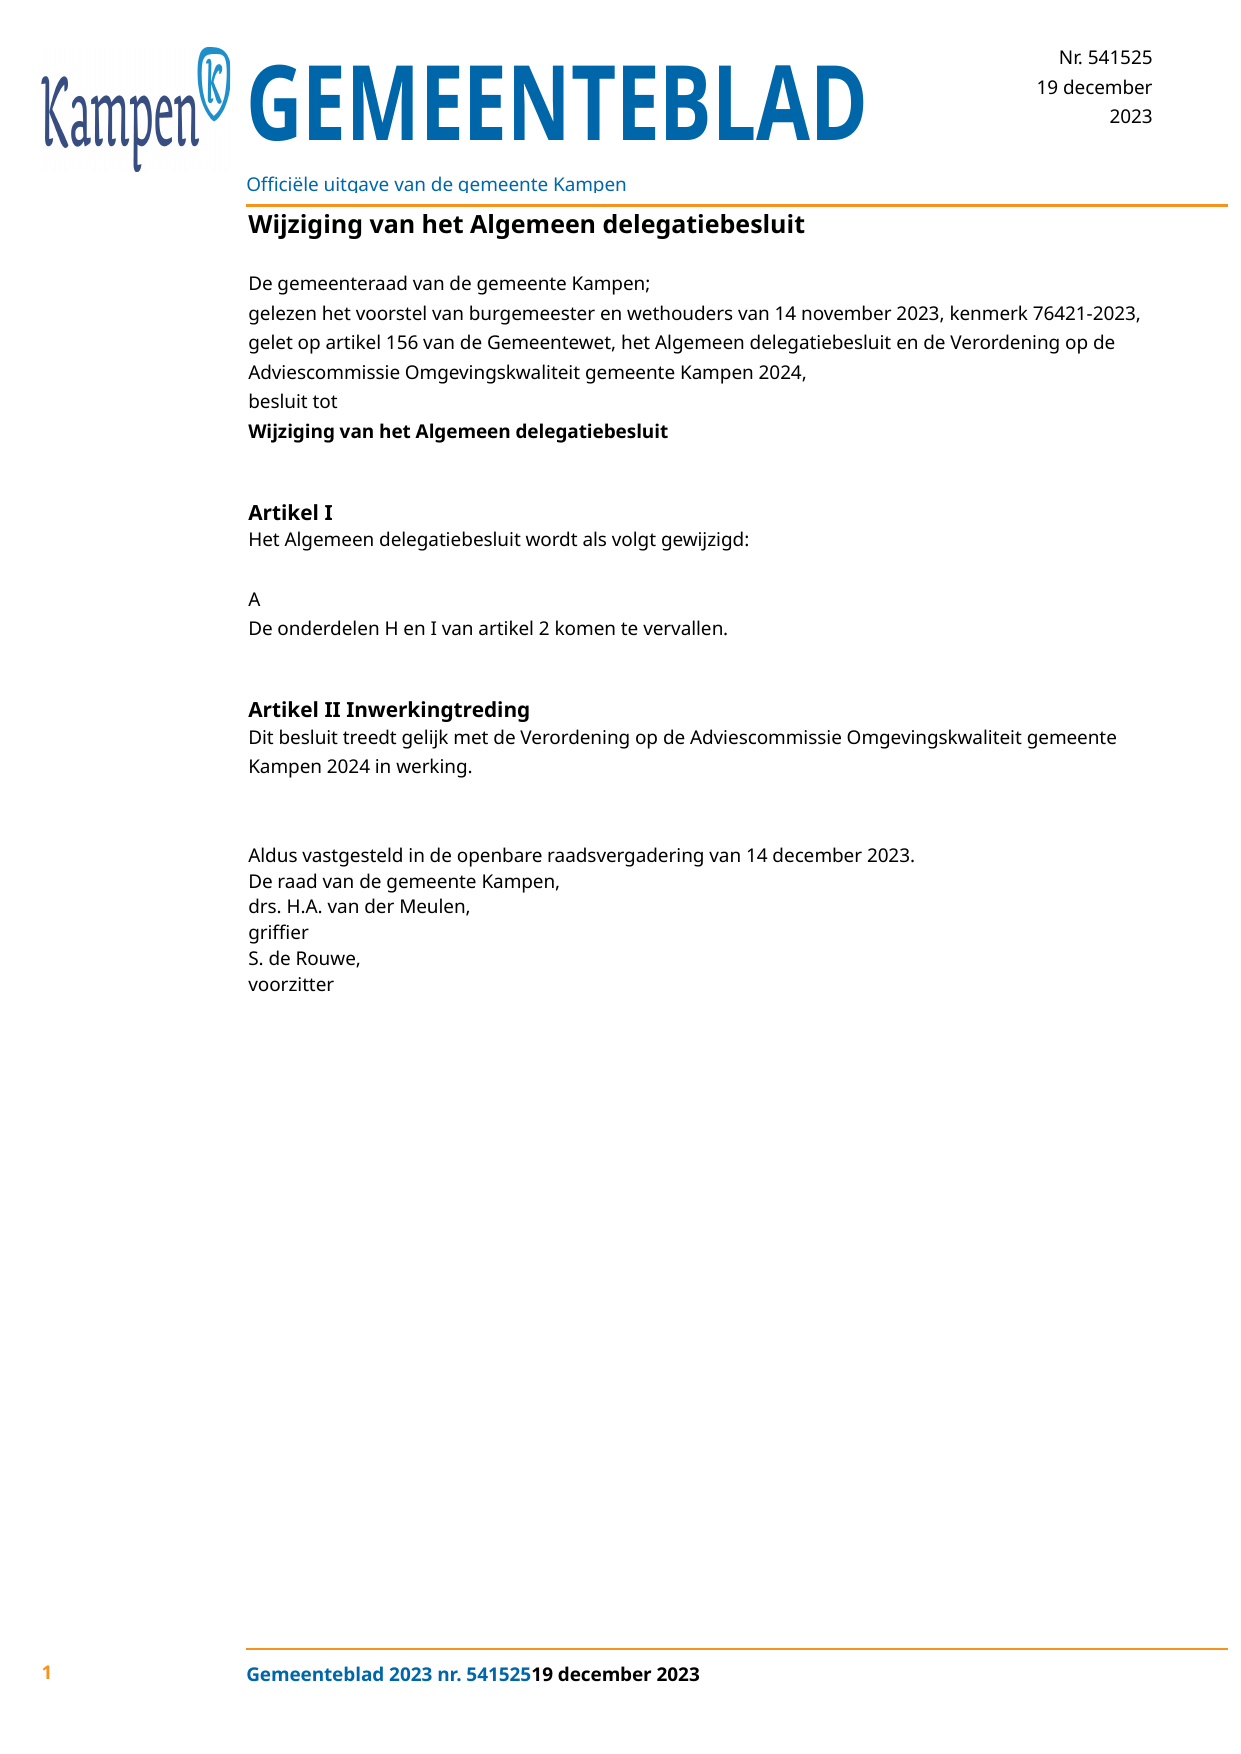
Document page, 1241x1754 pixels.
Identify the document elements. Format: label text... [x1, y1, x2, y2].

text De gemeenteraad van de gemeente Kampen; [248, 270, 1152, 296]
text gelet op artikel 156 van de Gemeentewet, het Algemeen delegatiebesluit en de Verordening op de Adviescommissie Omgevingskwaliteit gemeente Kampen 2024, [248, 329, 1152, 385]
text Het Algemeen delegatiebesluit wordt als volgt gewijzigd: [248, 527, 1152, 552]
picture [41, 47, 231, 172]
text Dit besluit treedt gelijk met de Verordening op de Adviescommissie Omgevingskwaliteit gemeente Kampen 2024 in werking. [248, 724, 1152, 779]
text voorzitter [248, 971, 1152, 997]
text Wijziging van het Algemeen delegatiebesluit [248, 418, 1152, 444]
text Artikel II Inwerkingtreding [248, 695, 1152, 724]
text besluit tot [248, 389, 1152, 414]
text Wijziging van het Algemeen delegatiebesluit [248, 207, 1152, 241]
text Aldus vastgesteld in de openbare raadsvergadering van 14 december 2023. [248, 842, 1152, 868]
text Artikel I [248, 498, 1152, 527]
text drs. H.A. van der Meulen, [248, 894, 1152, 919]
text De onderdelen H en I van artikel 2 komen te vervallen. [248, 615, 1152, 641]
text S. de Rouwe, [248, 945, 1152, 971]
text griffier [248, 919, 1152, 945]
text De raad van de gemeente Kampen, [248, 868, 1152, 894]
text gelezen het voorstel van burgemeester en wethouders van 14 november 2023, kenmerk 76421-2023, [248, 300, 1152, 326]
text A [248, 586, 1152, 612]
